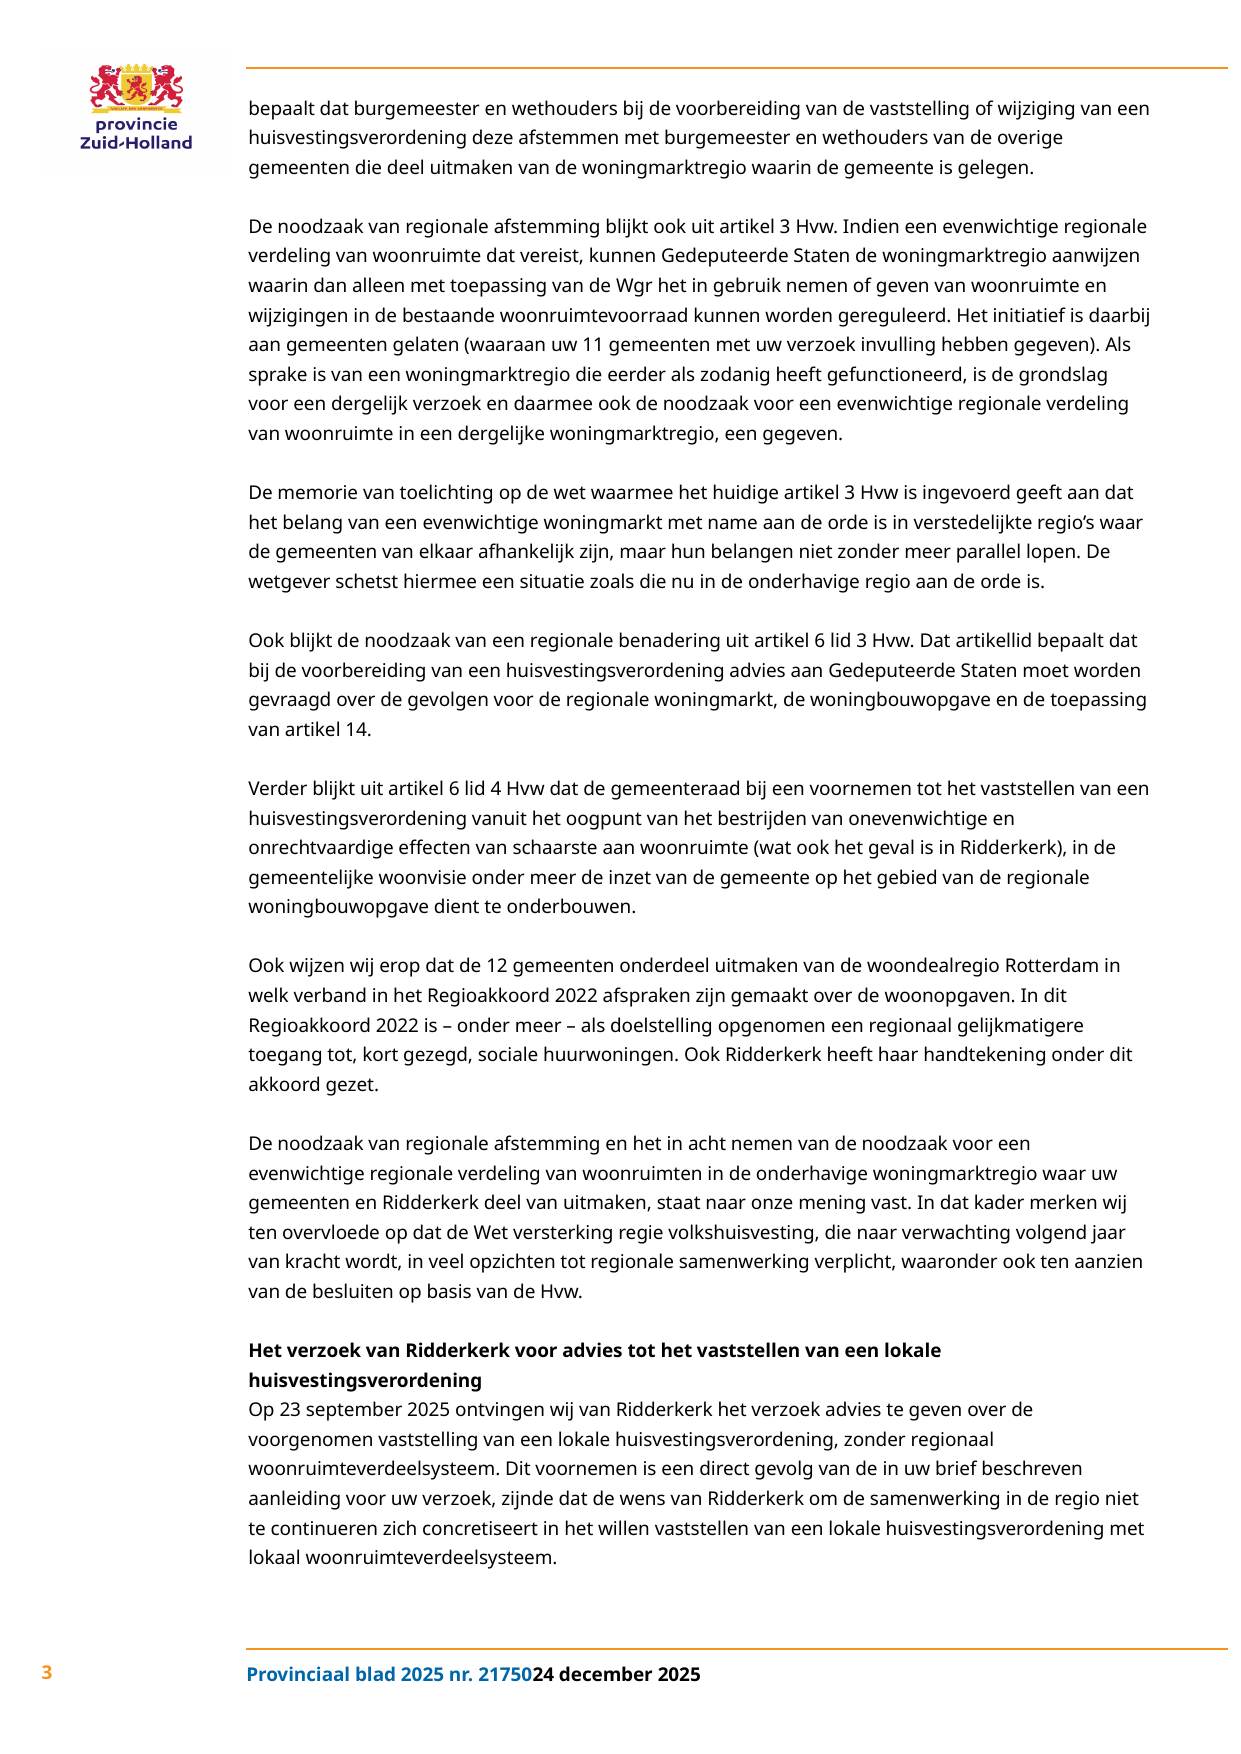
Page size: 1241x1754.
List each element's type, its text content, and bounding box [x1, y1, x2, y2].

picture [41, 47, 231, 172]
text Op 23 september 2025 ontvingen wij van Ridderkerk het verzoek advies te geven over de voorgenomen vaststelling van een lokale huisvestingsverordening, zonder regionaal woonruimteverdeelsysteem. Dit voornemen is een direct gevolg van de in uw brief beschreven aanleiding voor uw verzoek, zijnde dat de wens van Ridderkerk om de samenwerking in de regio niet te continueren zich concretiseert in het willen vaststellen van een lokale huisvestingsverordening met lokaal woonruimteverdeelsysteem. [248, 1396, 1152, 1570]
text De noodzaak van regionale afstemming blijkt ook uit artikel 3 Hvw. Indien een evenwichtige regionale verdeling van woonruimte dat vereist, kunnen Gedeputeerde Staten de woningmarktregio aanwijzen waarin dan alleen met toepassing van de Wgr het in gebruik nemen of geven van woonruimte en wijzigingen in de bestaande woonruimtevoorraad kunnen worden gereguleerd. Het initiatief is daarbij aan gemeenten gelaten (waaraan uw 11 gemeenten met uw verzoek invulling hebben gegeven). Als sprake is van een woningmarktregio die eerder als zodanig heeft gefunctioneerd, is de grondslag voor een dergelijk verzoek en daarmee ook de noodzaak voor een evenwichtige regionale verdeling van woonruimte in een dergelijke woningmarktregio, een gegeven. [248, 213, 1152, 446]
text Verder blijkt uit artikel 6 lid 4 Hvw dat de gemeenteraad bij een voornemen tot het vaststellen van een huisvestingsverordening vanuit het oogpunt van het bestrijden van onevenwichtige en onrechtvaardige effecten van schaarste aan woonruimte (wat ook het geval is in Ridderkerk), in de gemeentelijke woonvisie onder meer de inzet van de gemeente op het gebied van de regionale woningbouwopgave dient te onderbouwen. [248, 775, 1152, 919]
text De memorie van toelichting op de wet waarmee het huidige artikel 3 Hvw is ingevoerd geeft aan dat het belang van een evenwichtige woningmarkt met name aan de orde is in verstedelijkte regio’s waar de gemeenten van elkaar afhankelijk zijn, maar hun belangen niet zonder meer parallel lopen. De wetgever schetst hiermee een situatie zoals die nu in de onderhavige regio aan de orde is. [248, 479, 1152, 594]
text bepaalt dat burgemeester en wethouders bij de voorbereiding van de vaststelling of wijziging van een huisvestingsverordening deze afstemmen met burgemeester en wethouders van de overige gemeenten die deel uitmaken van de woningmarktregio waarin de gemeente is gelegen. [248, 95, 1152, 180]
text De noodzaak van regionale afstemming en het in acht nemen van de noodzaak voor een evenwichtige regionale verdeling van woonruimten in de onderhavige woningmarktregio waar uw gemeenten en Ridderkerk deel van uitmaken, staat naar onze mening vast. In dat kader merken wij ten overvloede op dat de Wet versterking regie volkshuisvesting, die naar verwachting volgend jaar van kracht wordt, in veel opzichten tot regionale samenwerking verplicht, waaronder ook ten aanzien van de besluiten op basis van de Hvw. [248, 1130, 1152, 1304]
text Ook wijzen wij erop dat de 12 gemeenten onderdeel uitmaken van de woondealregio Rotterdam in welk verband in het Regioakkoord 2022 afspraken zijn gemaakt over de woonopgaven. In dit Regioakkoord 2022 is – onder meer – als doelstelling opgenomen een regionaal gelijkmatigere toegang tot, kort gezegd, sociale huurwoningen. Ook Ridderkerk heeft haar handtekening onder dit akkoord gezet. [248, 953, 1152, 1097]
text Ook blijkt de noodzaak van een regionale benadering uit artikel 6 lid 3 Hvw. Dat artikellid bepaalt dat bij de voorbereiding van een huisvestingsverordening advies aan Gedeputeerde Staten moet worden gevraagd over de gevolgen voor de regionale woningmarkt, de woningbouwopgave en de toepassing van artikel 14. [248, 627, 1152, 742]
text Het verzoek van Ridderkerk voor advies tot het vaststellen van een lokale huisvestingsverordening [248, 1337, 1152, 1393]
